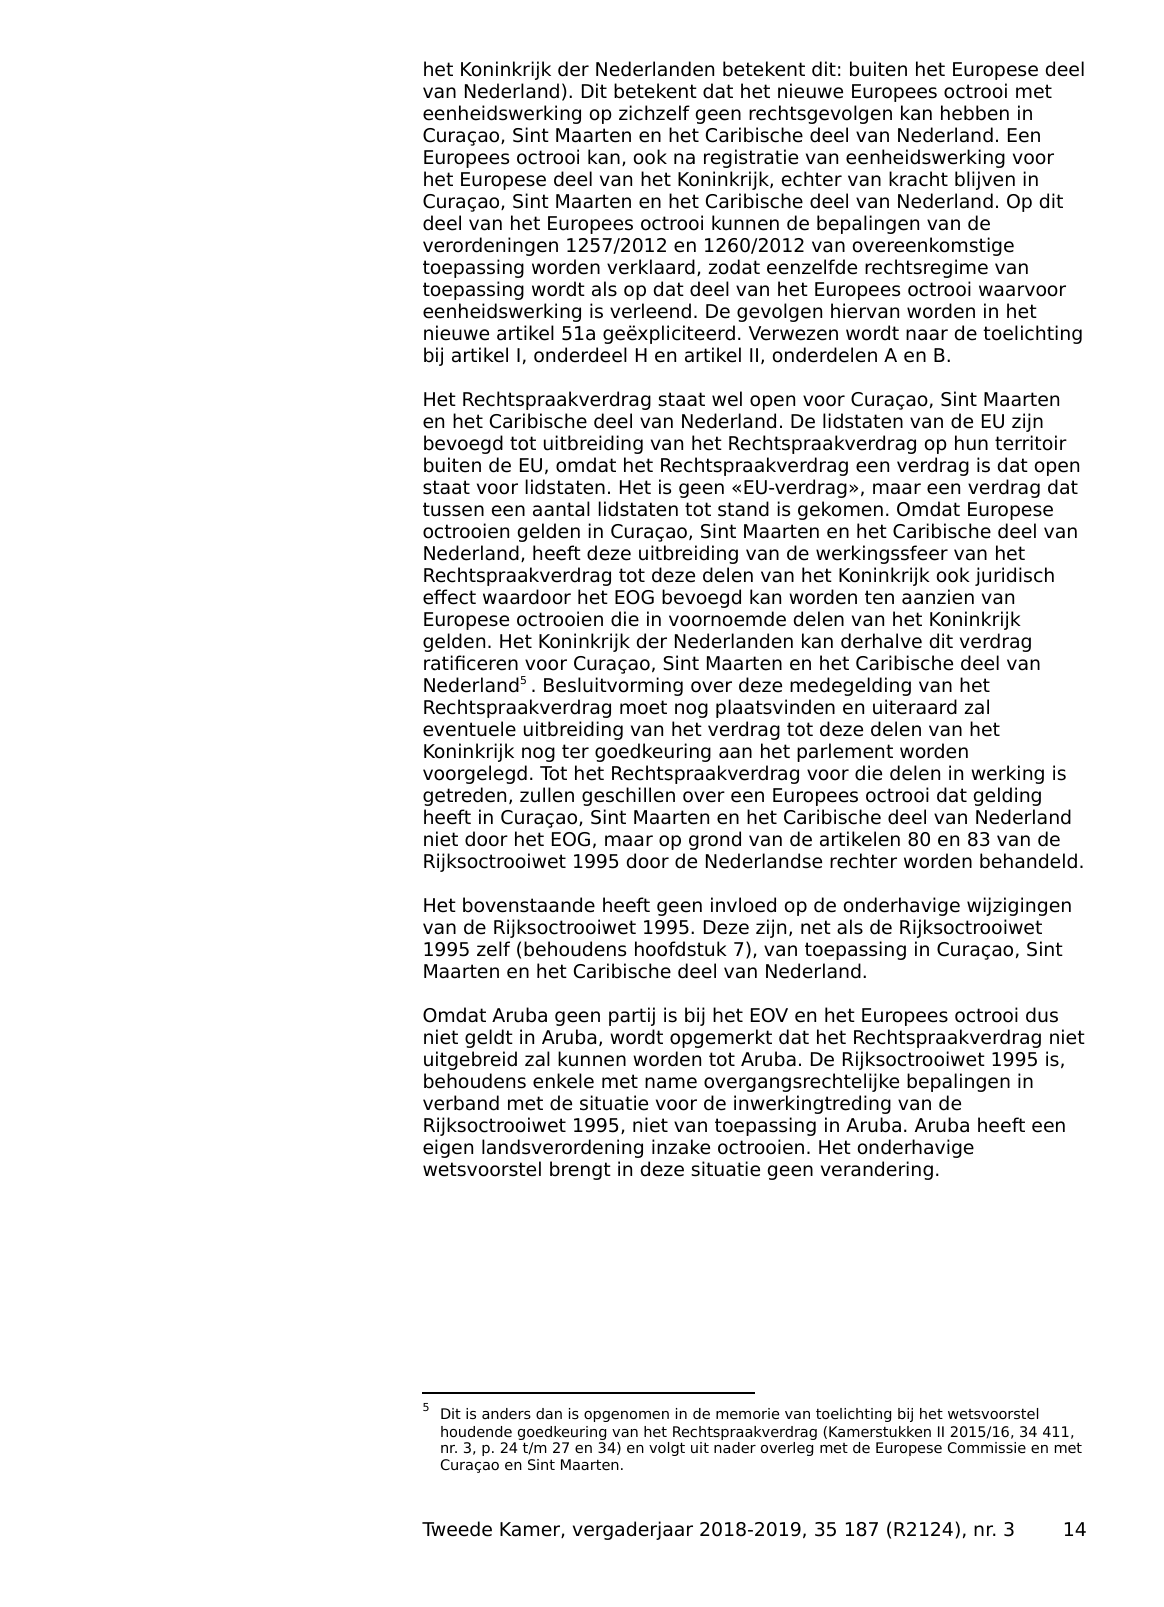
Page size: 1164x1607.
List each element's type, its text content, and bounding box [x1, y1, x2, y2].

text Dit is anders dan is opgenomen in de memorie van toelichting bij het wetsvoorstel houdende goedkeuring van het Rechtspraakverdrag (Kamerstukken II 2015/16, 34 411, nr. 3, p. 24 t/m 27 en 34) en volgt uit nader overleg met de Europese Commissie en met Curaçao en Sint Maarten. [422, 1402, 1087, 1474]
text Omdat Aruba geen partij is bij het EOV en het Europees octrooi dus niet geldt in Aruba, wordt opgemerkt dat het Rechtspraakverdrag niet uitgebreid zal kunnen worden tot Aruba. De Rijksoctrooiwet 1995 is, behoudens enkele met name overgangsrechtelijke bepalingen in verband met de situatie voor de inwerkingtreding van de Rijksoctrooiwet 1995, niet van toepassing in Aruba. Aruba heeft een eigen landsverordening inzake octrooien. Het onderhavige wetsvoorstel brengt in deze situatie geen verandering. [422, 1005, 1087, 1181]
text het Koninkrijk der Nederlanden betekent dit: buiten het Europese deel van Nederland). Dit betekent dat het nieuwe Europees octrooi met eenheidswerking op zichzelf geen rechtsgevolgen kan hebben in Curaçao, Sint Maarten en het Caribische deel van Nederland. Een Europees octrooi kan, ook na registratie van eenheidswerking voor het Europese deel van het Koninkrijk, echter van kracht blijven in Curaçao, Sint Maarten en het Caribische deel van Nederland. Op dit deel van het Europees octrooi kunnen de bepalingen van de verordeningen 1257/2012 en 1260/2012 van overeenkomstige toepassing worden verklaard, zodat eenzelfde rechtsregime van toepassing wordt als op dat deel van het Europees octrooi waarvoor eenheidswerking is verleend. De gevolgen hiervan worden in het nieuwe artikel 51a geëxpliciteerd. Verwezen wordt naar de toelichting bij artikel I, onderdeel H en artikel II, onderdelen A en B. [422, 59, 1087, 367]
text Het Rechtspraakverdrag staat wel open voor Curaçao, Sint Maarten en het Caribische deel van Nederland. De lidstaten van de EU zijn bevoegd tot uitbreiding van het Rechtspraakverdrag op hun territoir buiten de EU, omdat het Rechtspraakverdrag een verdrag is dat open staat voor lidstaten. Het is geen «EU-verdrag», maar een verdrag dat tussen een aantal lidstaten tot stand is gekomen. Omdat Europese octrooien gelden in Curaçao, Sint Maarten en het Caribische deel van Nederland, heeft deze uitbreiding van de werkingssfeer van het Rechtspraakverdrag tot deze delen van het Koninkrijk ook juridisch effect waardoor het EOG bevoegd kan worden ten aanzien van Europese octrooien die in voornoemde delen van het Koninkrijk gelden. Het Koninkrijk der Nederlanden kan derhalve dit verdrag ratificeren voor Curaçao, Sint Maarten en het Caribische deel van Nederland. Besluitvorming over deze medegelding van het Rechtspraakverdrag moet nog plaatsvinden en uiteraard zal eventuele uitbreiding van het verdrag tot deze delen van het Koninkrijk nog ter goedkeuring aan het parlement worden voorgelegd. Tot het Rechtspraakverdrag voor die delen in werking is getreden, zullen geschillen over een Europees octrooi dat gelding heeft in Curaçao, Sint Maarten en het Caribische deel van Nederland niet door het EOG, maar op grond van de artikelen 80 en 83 van de Rijksoctrooiwet 1995 door de Nederlandse rechter worden behandeld. [422, 389, 1087, 872]
text Het bovenstaande heeft geen invloed op de onderhavige wijzigingen van de Rijksoctrooiwet 1995. Deze zijn, net als de Rijksoctrooiwet 1995 zelf (behoudens hoofdstuk 7), van toepassing in Curaçao, Sint Maarten en het Caribische deel van Nederland. [422, 895, 1087, 983]
